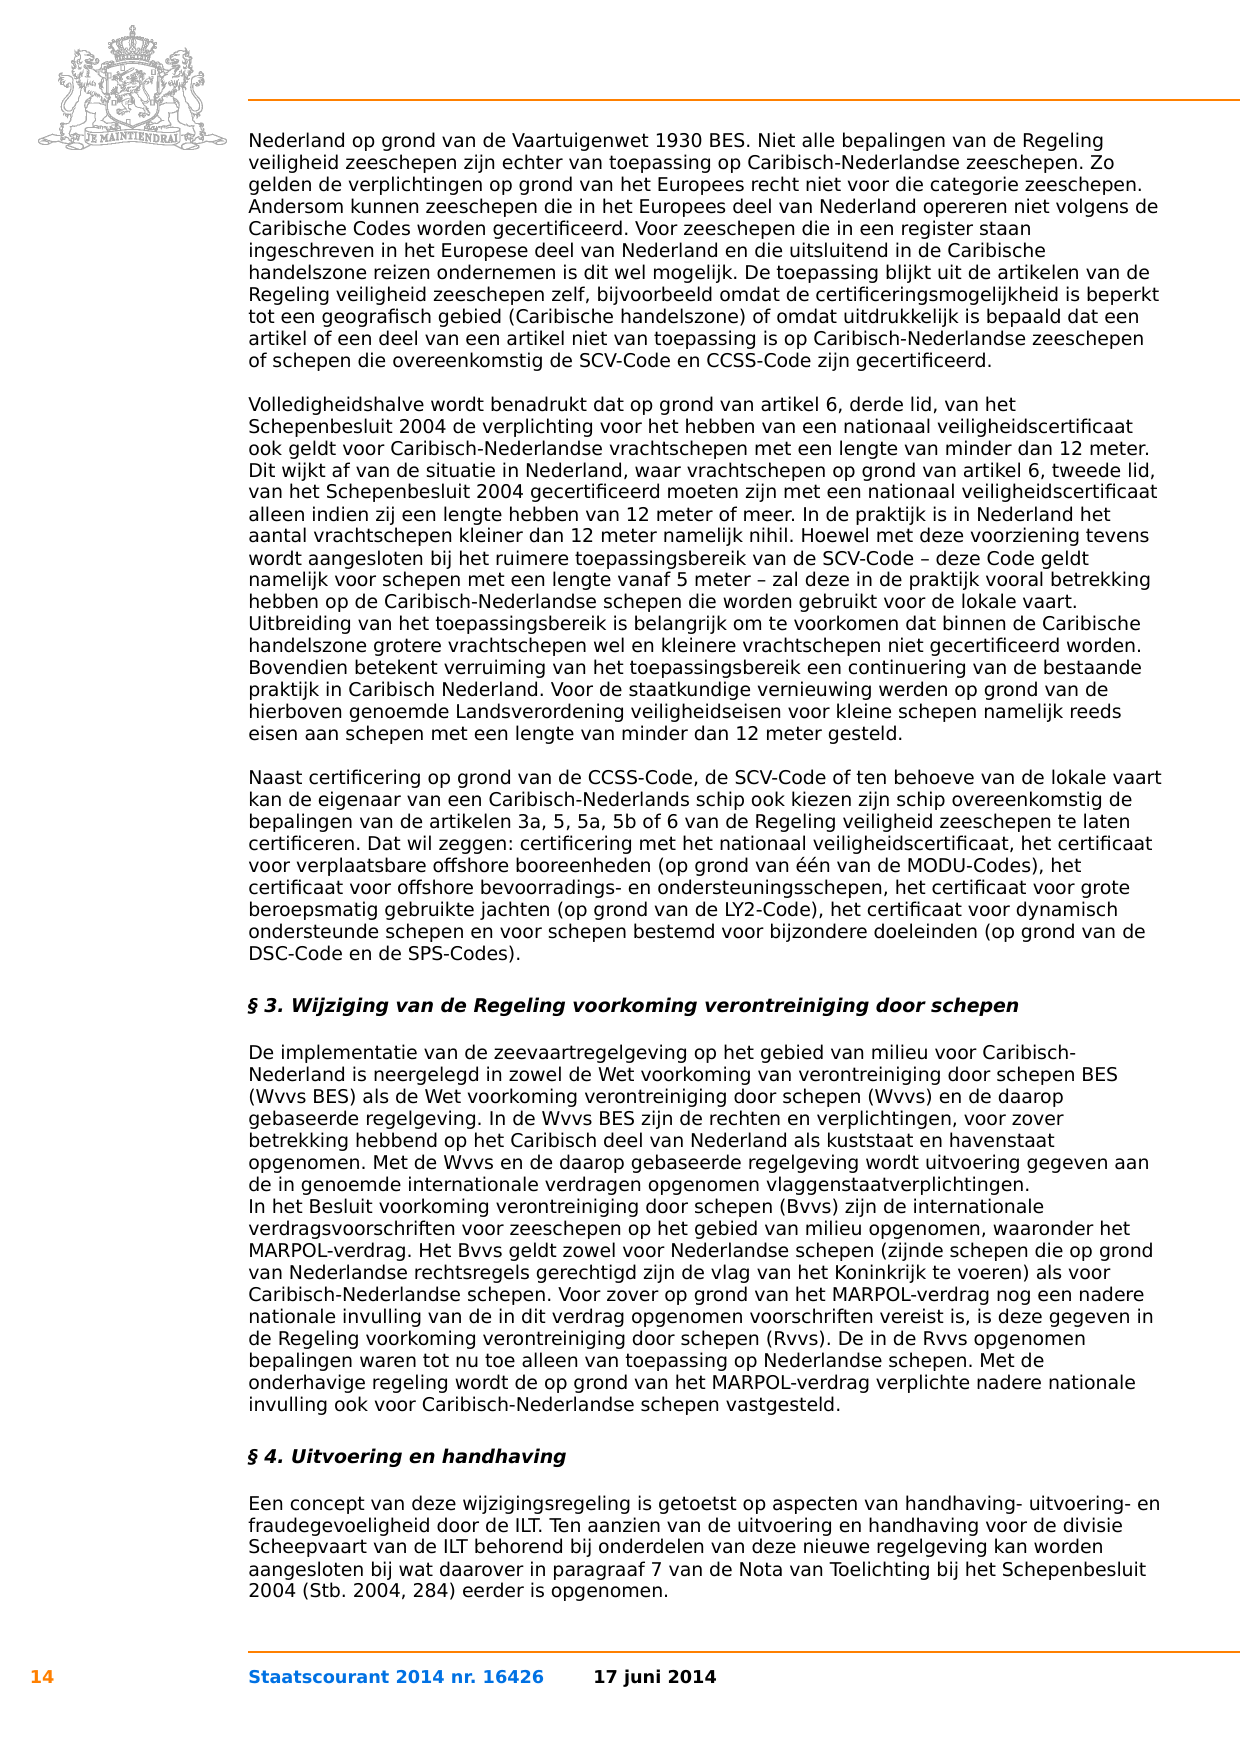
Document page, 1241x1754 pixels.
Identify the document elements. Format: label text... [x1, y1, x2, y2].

subtitle § 3. Wijziging van de Regeling voorkoming verontreiniging door schepen [248, 995, 1163, 1017]
text Volledigheidshalve wordt benadrukt dat op grond van artikel 6, derde lid, van het Schepenbesluit 2004 de verplichting voor het hebben van een nationaal veiligheidscertificaat ook geldt voor Caribisch-Nederlandse vrachtschepen met een lengte van minder dan 12 meter. Dit wijkt af van de situatie in Nederland, waar vrachtschepen op grond van artikel 6, tweede lid, van het Schepenbesluit 2004 gecertificeerd moeten zijn met een nationaal veiligheidscertificaat alleen indien zij een lengte hebben van 12 meter of meer. In de praktijk is in Nederland het aantal vrachtschepen kleiner dan 12 meter namelijk nihil. Hoewel met deze voorziening tevens wordt aangesloten bij het ruimere toepassingsbereik van de SCV-Code – deze Code geldt namelijk voor schepen met een lengte vanaf 5 meter – zal deze in de praktijk vooral betrekking hebben op de Caribisch-Nederlandse schepen die worden gebruikt voor de lokale vaart. Uitbreiding van het toepassingsbereik is belangrijk om te voorkomen dat binnen de Caribische handelszone grotere vrachtschepen wel en kleinere vrachtschepen niet gecertificeerd worden. Bovendien betekent verruiming van het toepassingsbereik een continuering van de bestaande praktijk in Caribisch Nederland. Voor de staatkundige vernieuwing werden op grond van de hierboven genoemde Landsverordening veiligheidseisen voor kleine schepen namelijk reeds eisen aan schepen met een lengte van minder dan 12 meter gesteld. [248, 393, 1163, 745]
text Naast certificering op grond van de CCSS-Code, de SCV-Code of ten behoeve van de lokale vaart kan de eigenaar van een Caribisch-Nederlands schip ook kiezen zijn schip overeenkomstig de bepalingen van de artikelen 3a, 5, 5a, 5b of 6 van de Regeling veiligheid zeeschepen te laten certificeren. Dat wil zeggen: certificering met het nationaal veiligheidscertificaat, het certificaat voor verplaatsbare offshore booreenheden (op grond van één van de MODU-Codes), het certificaat voor offshore bevoorradings- en ondersteuningsschepen, het certificaat voor grote beroepsmatig gebruikte jachten (op grond van de LY2-Code), het certificaat voor dynamisch ondersteunde schepen en voor schepen bestemd voor bijzondere doeleinden (op grond van de DSC-Code en de SPS-Codes). [248, 767, 1163, 965]
subtitle § 4. Uitvoering en handhaving [248, 1446, 1163, 1467]
text Een concept van deze wijzigingsregeling is getoetst op aspecten van handhaving- uitvoering- en fraudegevoeligheid door de ILT. Ten aanzien van de uitvoering en handhaving voor de divisie Scheepvaart van de ILT behorend bij onderdelen van deze nieuwe regelgeving kan worden aangesloten bij wat daarover in paragraaf 7 van de Nota van Toelichting bij het Schepenbesluit 2004 (Stb. 2004, 284) eerder is opgenomen. [248, 1492, 1163, 1602]
text Nederland op grond van de Vaartuigenwet 1930 BES. Niet alle bepalingen van de Regeling veiligheid zeeschepen zijn echter van toepassing op Caribisch-Nederlandse zeeschepen. Zo gelden de verplichtingen op grond van het Europees recht niet voor die categorie zeeschepen. Andersom kunnen zeeschepen die in het Europees deel van Nederland opereren niet volgens de Caribische Codes worden gecertificeerd. Voor zeeschepen die in een register staan ingeschreven in het Europese deel van Nederland en die uitsluitend in de Caribische handelszone reizen ondernemen is dit wel mogelijk. De toepassing blijkt uit de artikelen van de Regeling veiligheid zeeschepen zelf, bijvoorbeeld omdat de certificeringsmogelijkheid is beperkt tot een geografisch gebied (Caribische handelszone) of omdat uitdrukkelijk is bepaald dat een artikel of een deel van een artikel niet van toepassing is op Caribisch-Nederlandse zeeschepen of schepen die overeenkomstig de SCV-Code en CCSS-Code zijn gecertificeerd. [248, 130, 1163, 372]
text In het Besluit voorkoming verontreiniging door schepen (Bvvs) zijn de internationale verdragsvoorschriften voor zeeschepen op het gebied van milieu opgenomen, waaronder het MARPOL-verdrag. Het Bvvs geldt zowel voor Nederlandse schepen (zijnde schepen die op grond van Nederlandse rechtsregels gerechtigd zijn de vlag van het Koninkrijk te voeren) als voor Caribisch-Nederlandse schepen. Voor zover op grond van het MARPOL-verdrag nog een nadere nationale invulling van de in dit verdrag opgenomen voorschriften vereist is, is deze gegeven in de Regeling voorkoming verontreiniging door schepen (Rvvs). De in de Rvvs opgenomen bepalingen waren tot nu toe alleen van toepassing op Nederlandse schepen. Met de onderhavige regeling wordt de op grond van het MARPOL-verdrag verplichte nadere nationale invulling ook voor Caribisch-Nederlandse schepen vastgesteld. [248, 1196, 1163, 1416]
picture [38, 25, 227, 150]
text De implementatie van de zeevaartregelgeving op het gebied van milieu voor Caribisch-Nederland is neergelegd in zowel de Wet voorkoming van verontreiniging door schepen BES (Wvvs BES) als de Wet voorkoming verontreiniging door schepen (Wvvs) en de daarop gebaseerde regelgeving. In de Wvvs BES zijn de rechten en verplichtingen, voor zover betrekking hebbend op het Caribisch deel van Nederland als kuststaat en havenstaat opgenomen. Met de Wvvs en de daarop gebaseerde regelgeving wordt uitvoering gegeven aan de in genoemde internationale verdragen opgenomen vlaggenstaatverplichtingen. [248, 1042, 1163, 1196]
